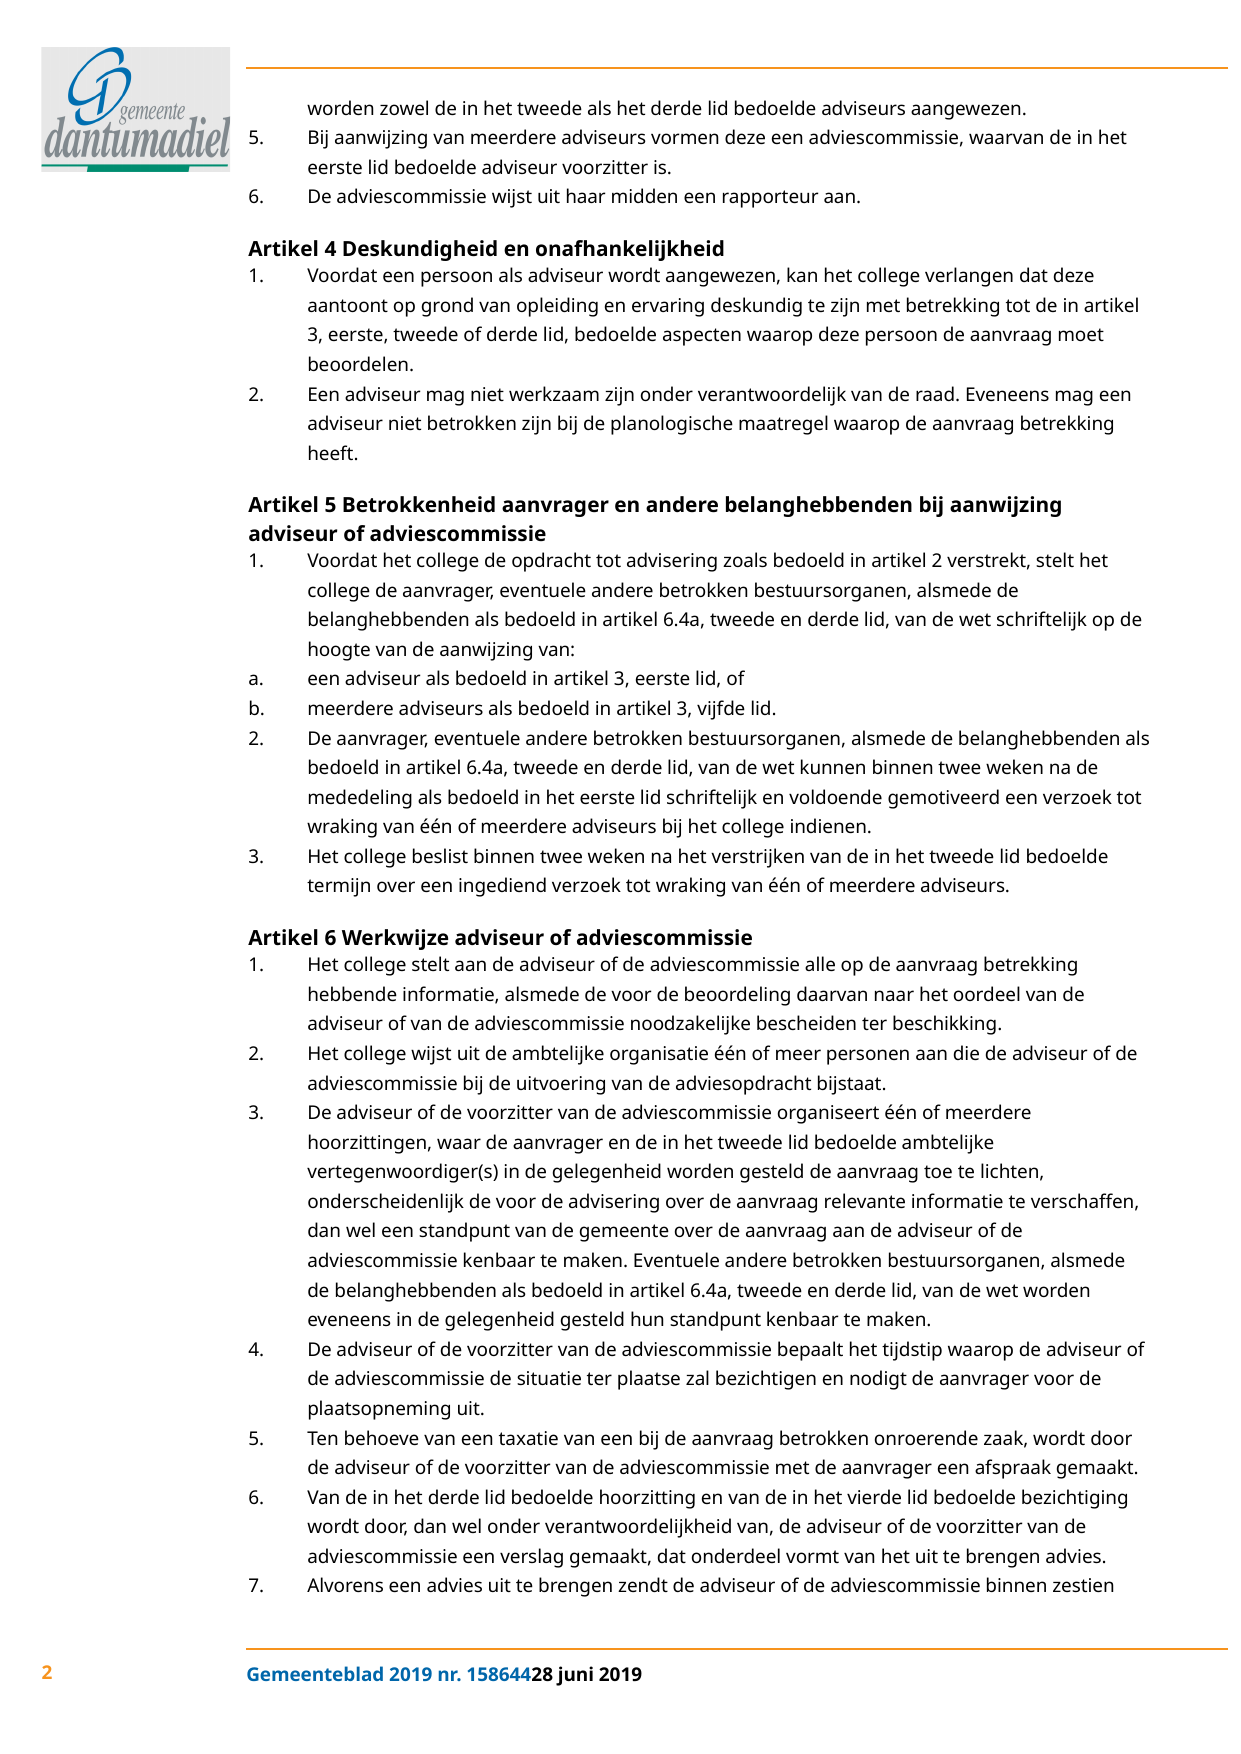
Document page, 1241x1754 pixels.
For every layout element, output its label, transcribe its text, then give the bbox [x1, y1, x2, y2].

list een adviseur als bedoeld in artikel 3, eerste lid, of [248, 666, 1152, 691]
list De aanvrager, eventuele andere betrokken bestuursorganen, alsmede de belanghebbenden als bedoeld in artikel 6.4a, tweede en derde lid, van de wet kunnen binnen twee weken na de mededeling als bedoeld in het eerste lid schriftelijk en voldoende gemotiveerd een verzoek tot wraking van één of meerdere adviseurs bij het college indienen. [248, 725, 1152, 839]
list meerdere adviseurs als bedoeld in artikel 3, vijfde lid. [248, 695, 1152, 721]
list Ten behoeve van een taxatie van een bij de aanvraag betrokken onroerende zaak, wordt door de adviseur of de voorzitter van de adviescommissie met de aanvrager een afspraak gemaakt. [248, 1425, 1152, 1480]
list De adviseur of de voorzitter van de adviescommissie bepaalt het tijdstip waarop de adviseur of de adviescommissie de situatie ter plaatse zal bezichtigen en nodigt de aanvrager voor de plaatsopneming uit. [248, 1336, 1152, 1421]
list Voordat het college de opdracht tot advisering zoals bedoeld in artikel 2 verstrekt, stelt het college de aanvrager, eventuele andere betrokken bestuursorganen, alsmede de belanghebbenden als bedoeld in artikel 6.4a, tweede en derde lid, van de wet schriftelijk op de hoogte van de aanwijzing van: [248, 547, 1152, 662]
picture [41, 47, 231, 172]
list De adviseur of de voorzitter van de adviescommissie organiseert één of meerdere hoorzittingen, waar de aanvrager en de in het tweede lid bedoelde ambtelijke vertegenwoordiger(s) in de gelegenheid worden gesteld de aanvraag toe te lichten, onderscheidenlijk de voor de advisering over de aanvraag relevante informatie te verschaffen, dan wel een standpunt van de gemeente over de aanvraag aan de adviseur of de adviescommissie kenbaar te maken. Eventuele andere betrokken bestuursorganen, alsmede de belanghebbenden als bedoeld in artikel 6.4a, tweede en derde lid, van de wet worden eveneens in de gelegenheid gesteld hun standpunt kenbaar te maken. [248, 1099, 1152, 1332]
text Artikel 5 Betrokkenheid aanvrager en andere belanghebbenden bij aanwijzing adviseur of adviescommissie [248, 490, 1152, 547]
list Bij aanwijzing van meerdere adviseurs vormen deze een adviescommissie, waarvan de in het eerste lid bedoelde adviseur voorzitter is. [248, 124, 1152, 180]
list Alvorens een advies uit te brengen zendt de adviseur of de adviescommissie binnen zestien [248, 1573, 1152, 1598]
list Een adviseur mag niet werkzaam zijn onder verantwoordelijk van de raad. Eveneens mag een adviseur niet betrokken zijn bij de planologische maatregel waarop de aanvraag betrekking heeft. [248, 381, 1152, 466]
list Van de in het derde lid bedoelde hoorzitting en van de in het vierde lid bedoelde bezichtiging wordt door, dan wel onder verantwoordelijkheid van, de adviseur of de voorzitter van de adviescommissie een verslag gemaakt, dat onderdeel vormt van het uit te brengen advies. [248, 1484, 1152, 1569]
list Het college beslist binnen twee weken na het verstrijken van de in het tweede lid bedoelde termijn over een ingediend verzoek tot wraking van één of meerdere adviseurs. [248, 843, 1152, 898]
list Het college wijst uit de ambtelijke organisatie één of meer personen aan die de adviseur of de adviescommissie bij de uitvoering van de adviesopdracht bijstaat. [248, 1040, 1152, 1096]
list Voordat een persoon als adviseur wordt aangewezen, kan het college verlangen dat deze aantoont op grond van opleiding en ervaring deskundig te zijn met betrekking tot de in artikel 3, eerste, tweede of derde lid, bedoelde aspecten waarop deze persoon de aanvraag moet beoordelen. [248, 262, 1152, 377]
list De adviescommissie wijst uit haar midden een rapporteur aan. [248, 183, 1152, 209]
list Het college stelt aan de adviseur of de adviescommissie alle op de aanvraag betrekking hebbende informatie, alsmede de voor de beoordeling daarvan naar het oordeel van de adviseur of van de adviescommissie noodzakelijke bescheiden ter beschikking. [248, 951, 1152, 1036]
text Artikel 4 Deskundigheid en onafhankelijkheid [248, 234, 1152, 262]
text Artikel 6 Werkwijze adviseur of adviescommissie [248, 923, 1152, 951]
list worden zowel de in het tweede als het derde lid bedoelde adviseurs aangewezen. [248, 95, 1152, 121]
